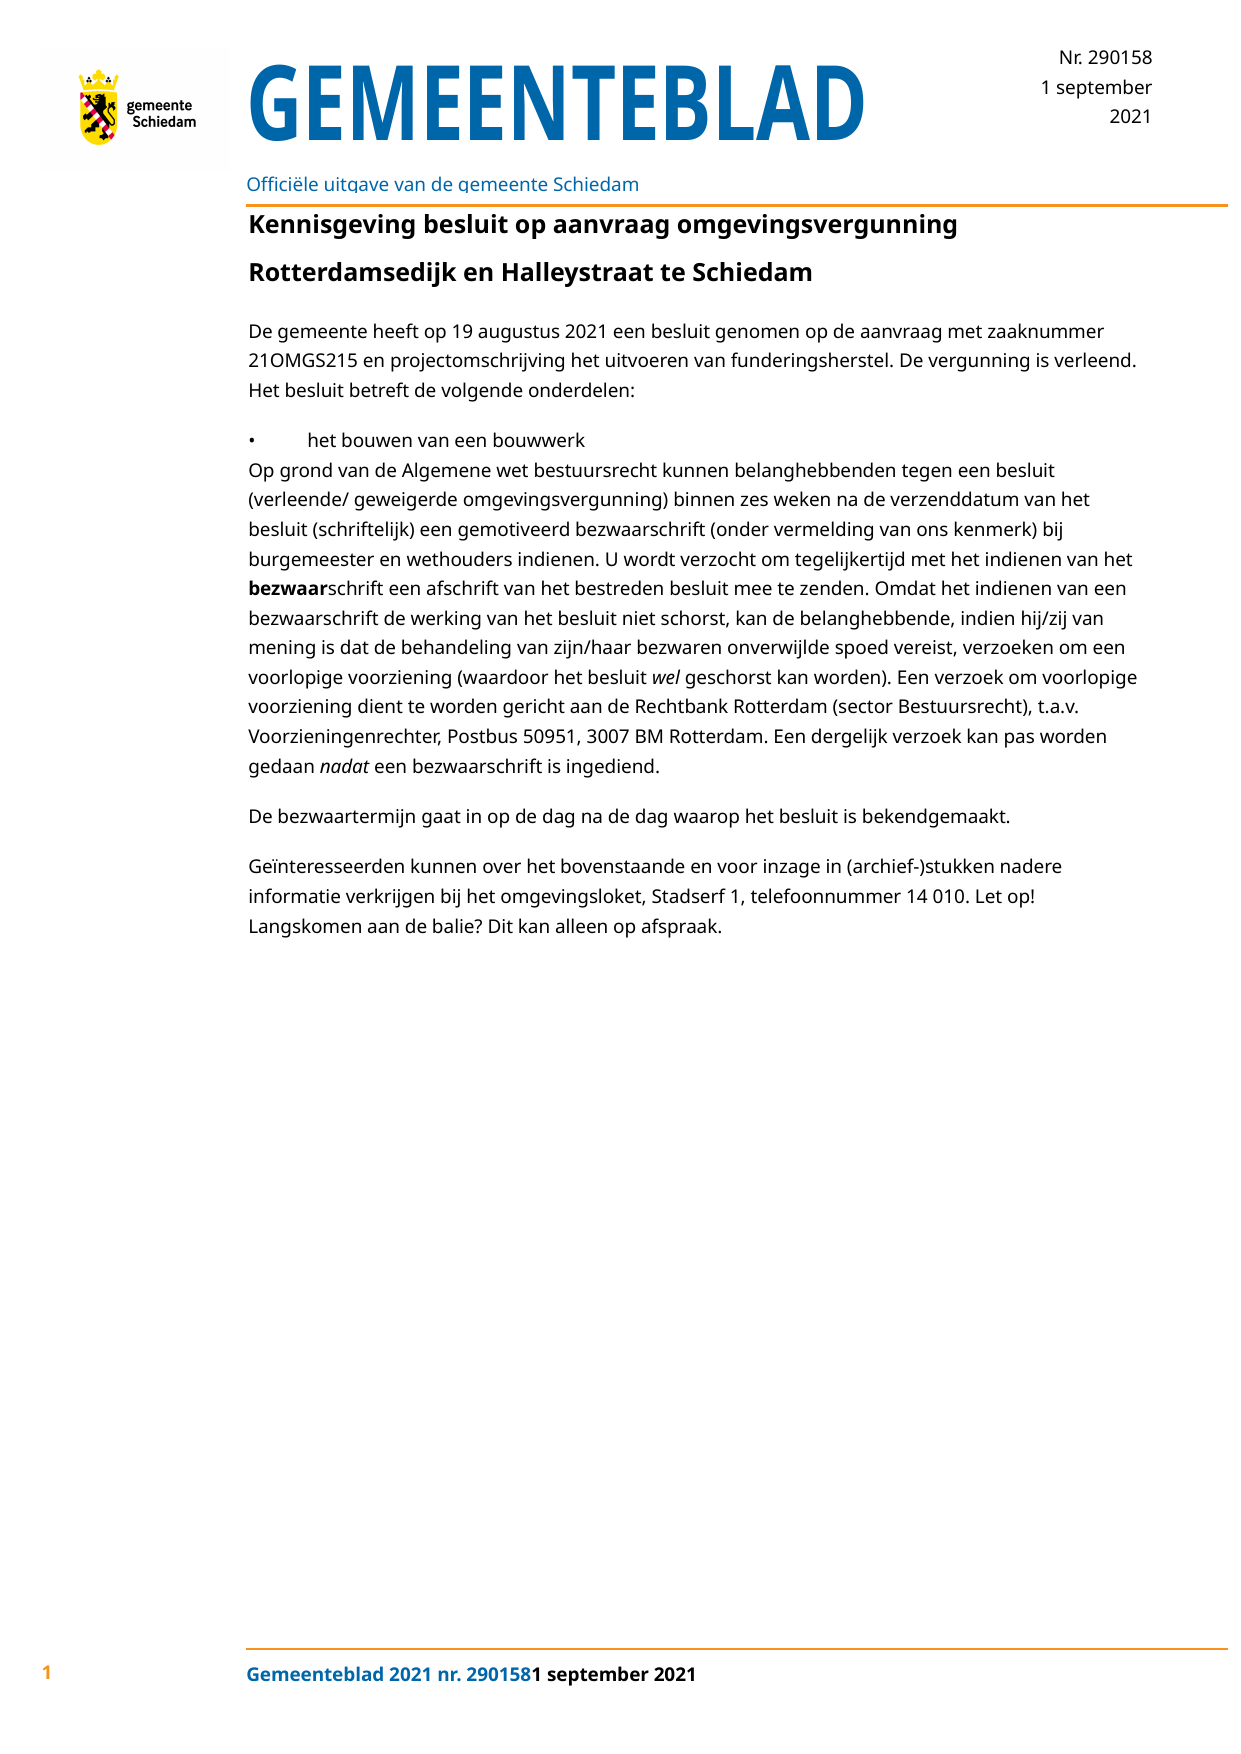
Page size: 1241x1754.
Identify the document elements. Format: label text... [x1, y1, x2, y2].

text Kennisgeving besluit op aanvraag omgevingsvergunning Rotterdamsedijk en Halleystraat te Schiedam [248, 207, 1152, 288]
text Op grond van de Algemene wet bestuursrecht kunnen belanghebbenden tegen een besluit (verleende/ geweigerde omgevingsvergunning) binnen zes weken na de verzenddatum van het besluit (schriftelijk) een gemotiveerd bezwaarschrift (onder vermelding van ons kenmerk) bij burgemeester en wethouders indienen. U wordt verzocht om tegelijkertijd met het indienen van het bezwaarschrift een afschrift van het bestreden besluit mee te zenden. Omdat het indienen van een bezwaarschrift de werking van het besluit niet schorst, kan de belanghebbende, indien hij/zij van mening is dat de behandeling van zijn/haar bezwaren onverwijlde spoed vereist, verzoeken om een voorlopige voorziening (waardoor het besluit wel geschorst kan worden). Een verzoek om voorlopige voorziening dient te worden gericht aan de Rechtbank Rotterdam (sector Bestuursrecht), t.a.v. Voorzieningenrechter, Postbus 50951, 3007 BM Rotterdam. Een dergelijk verzoek kan pas worden gedaan nadat een bezwaarschrift is ingediend. [248, 457, 1152, 779]
picture [41, 47, 231, 172]
list het bouwen van een bouwwerk [248, 427, 1152, 453]
text De bezwaartermijn gaat in op de dag na de dag waarop het besluit is bekendgemaakt. [248, 803, 1152, 829]
text Geïnteresseerden kunnen over het bovenstaande en voor inzage in (archief-)stukken nadere informatie verkrijgen bij het omgevingsloket, Stadserf 1, telefoonnummer 14 010. Let op! Langskomen aan de balie? Dit kan alleen op afspraak. [248, 854, 1152, 939]
text De gemeente heeft op 19 augustus 2021 een besluit genomen op de aanvraag met zaaknummer 21OMGS215 en projectomschrijving het uitvoeren van funderingsherstel. De vergunning is verleend. Het besluit betreft de volgende onderdelen: [248, 318, 1152, 403]
